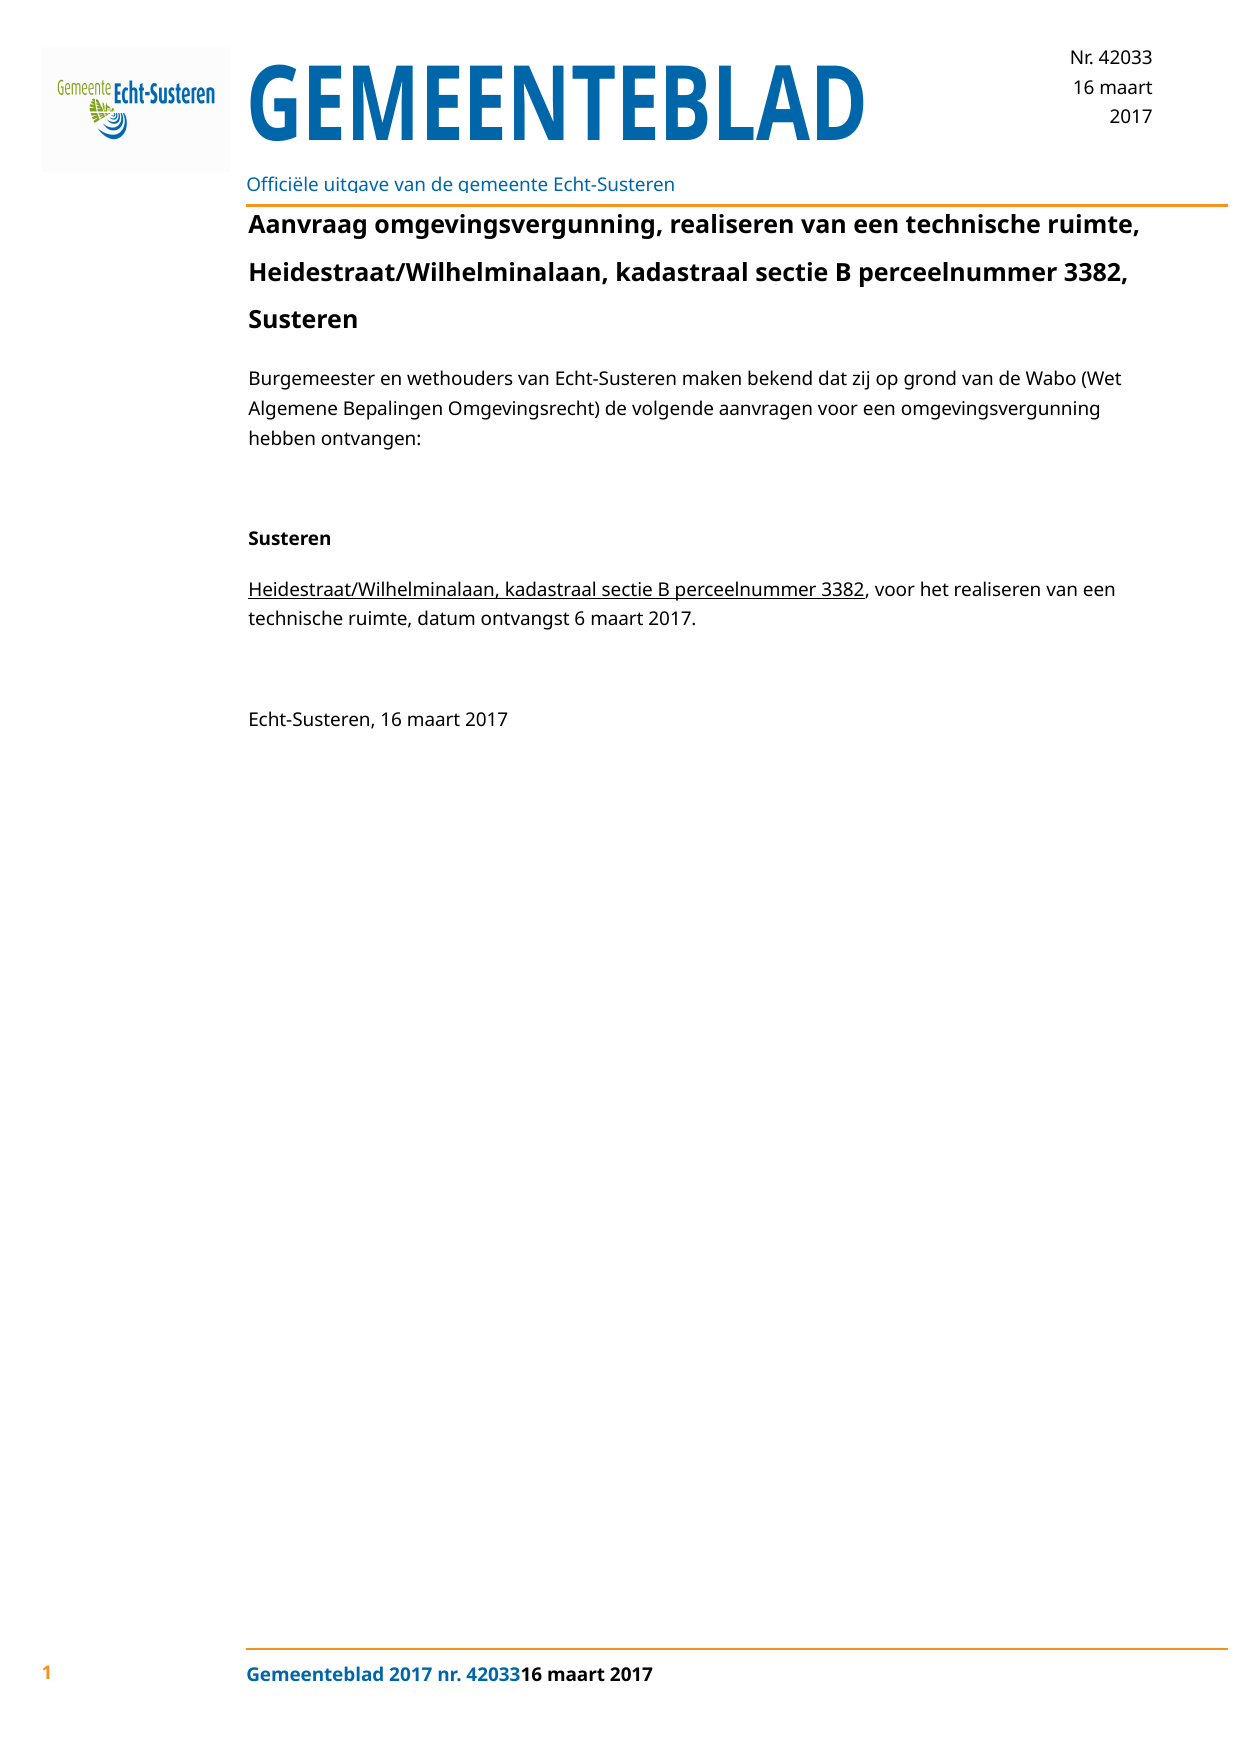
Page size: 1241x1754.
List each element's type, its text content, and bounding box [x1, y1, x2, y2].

text Susteren [248, 526, 1152, 551]
text Burgemeester en wethouders van Echt-Susteren maken bekend dat zij op grond van de Wabo (Wet Algemene Bepalingen Omgevingsrecht) de volgende aanvragen voor een omgevingsvergunning hebben ontvangen: [248, 366, 1152, 450]
text Heidestraat/Wilhelminalaan, kadastraal sectie B perceelnummer 3382, voor het realiseren van een technische ruimte, datum ontvangst 6 maart 2017. [248, 576, 1152, 631]
text Aanvraag omgevingsvergunning, realiseren van een technische ruimte, Heidestraat/Wilhelminalaan, kadastraal sectie B perceelnummer 3382, Susteren [248, 207, 1152, 336]
text Echt-Susteren, 16 maart 2017 [248, 706, 1152, 732]
picture [41, 47, 231, 172]
